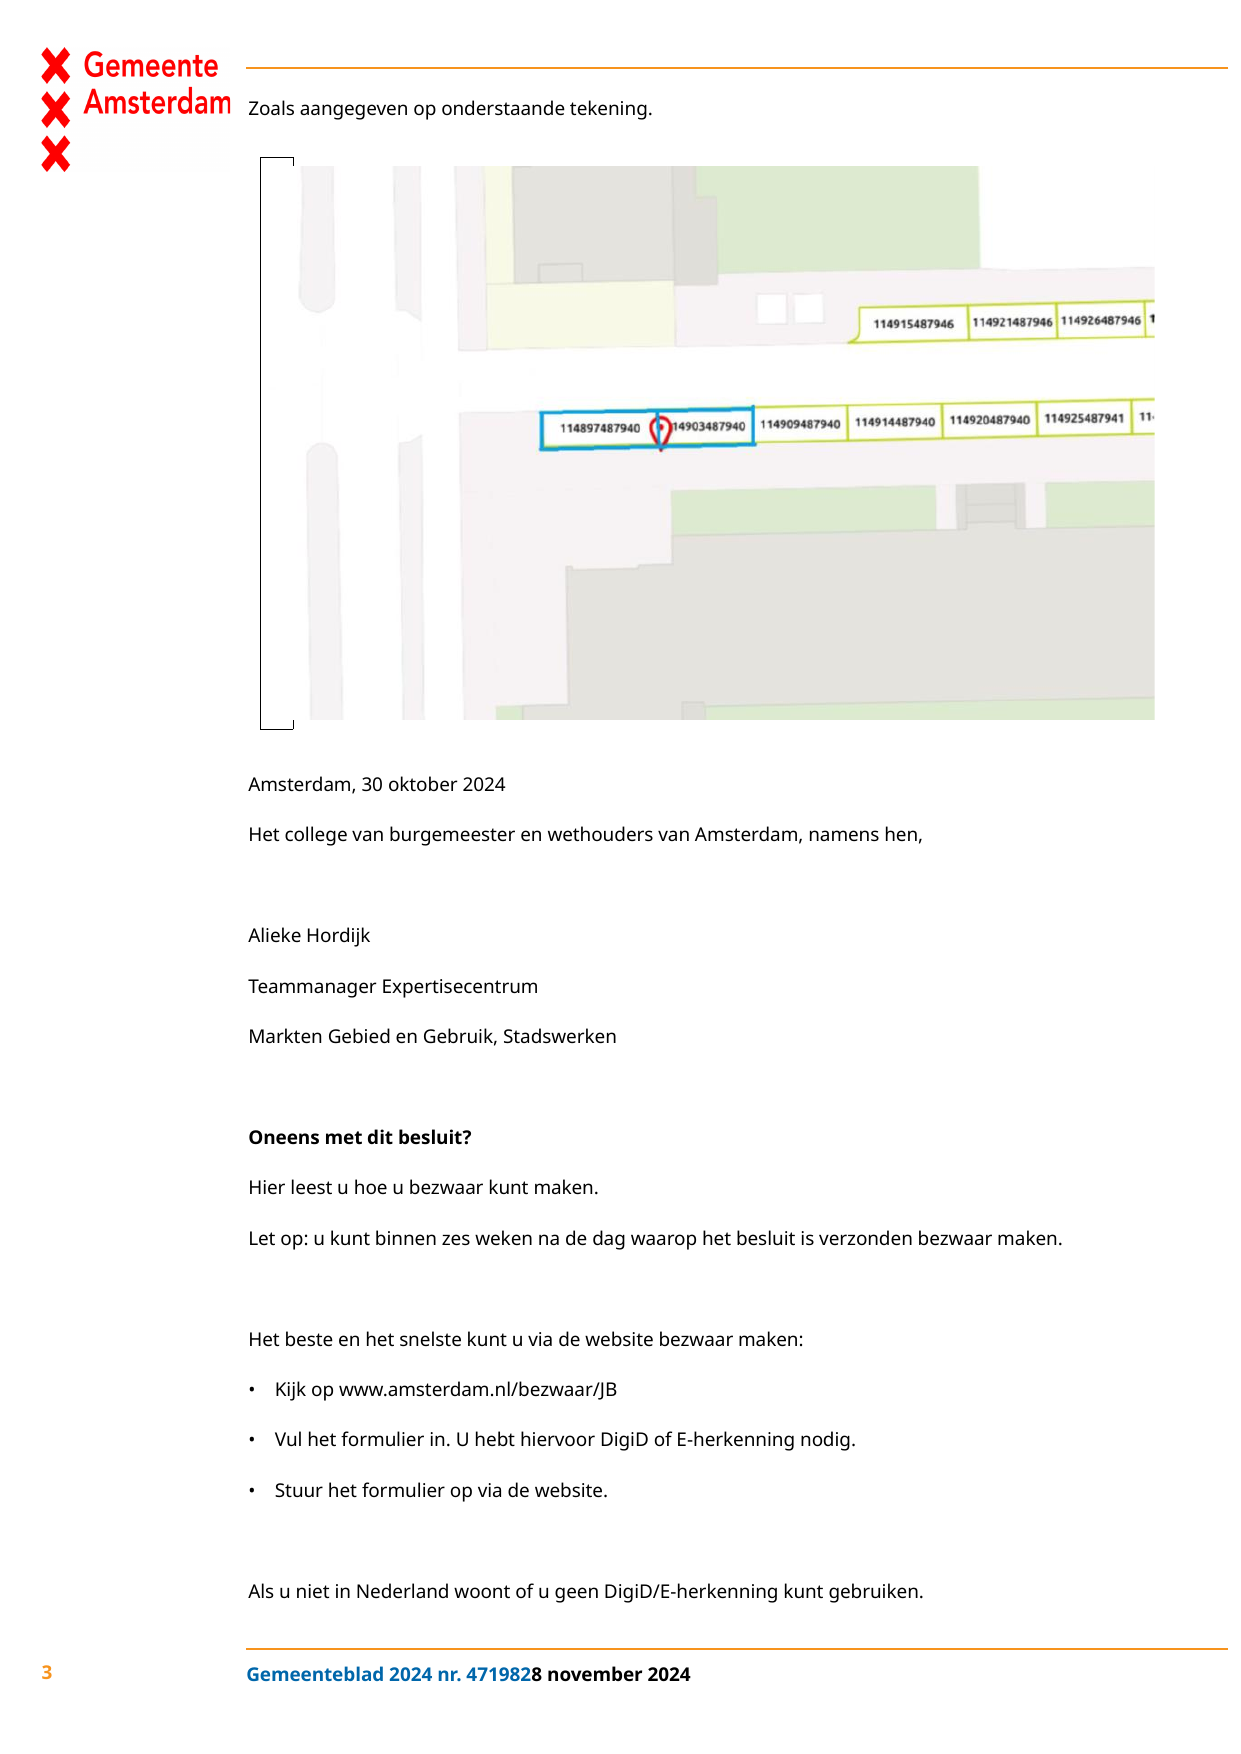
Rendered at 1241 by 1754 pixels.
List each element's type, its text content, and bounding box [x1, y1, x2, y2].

text Let op: u kunt binnen zes weken na de dag waarop het besluit is verzonden bezwaar maken. [248, 1225, 1152, 1251]
text Het beste en het snelste kunt u via de website bezwaar maken: [248, 1326, 1152, 1351]
text Alieke Hordijk [248, 922, 1152, 948]
text Markten Gebied en Gebruik, Stadswerken [248, 1023, 1152, 1049]
text Amsterdam, 30 oktober 2024 [248, 771, 1152, 797]
text Teammanager Expertisecentrum [248, 973, 1152, 998]
text Oneens met dit besluit? [248, 1124, 1152, 1150]
text • Vul het formulier in. U hebt hiervoor DigiD of E-herkenning nodig. [248, 1427, 1152, 1452]
text • Kijk op www.amsterdam.nl/bezwaar/JB [248, 1376, 1152, 1402]
picture [268, 166, 1155, 720]
text Zoals aangegeven op onderstaande tekening. [248, 95, 1152, 121]
text Het college van burgemeester en wethouders van Amsterdam, namens hen, [248, 822, 1152, 847]
text Hier leest u hoe u bezwaar kunt maken. [248, 1174, 1152, 1200]
text • Stuur het formulier op via de website. [248, 1477, 1152, 1503]
picture [41, 47, 231, 172]
text Als u niet in Nederland woont of u geen DigiD/E-herkenning kunt gebruiken. [248, 1578, 1152, 1603]
